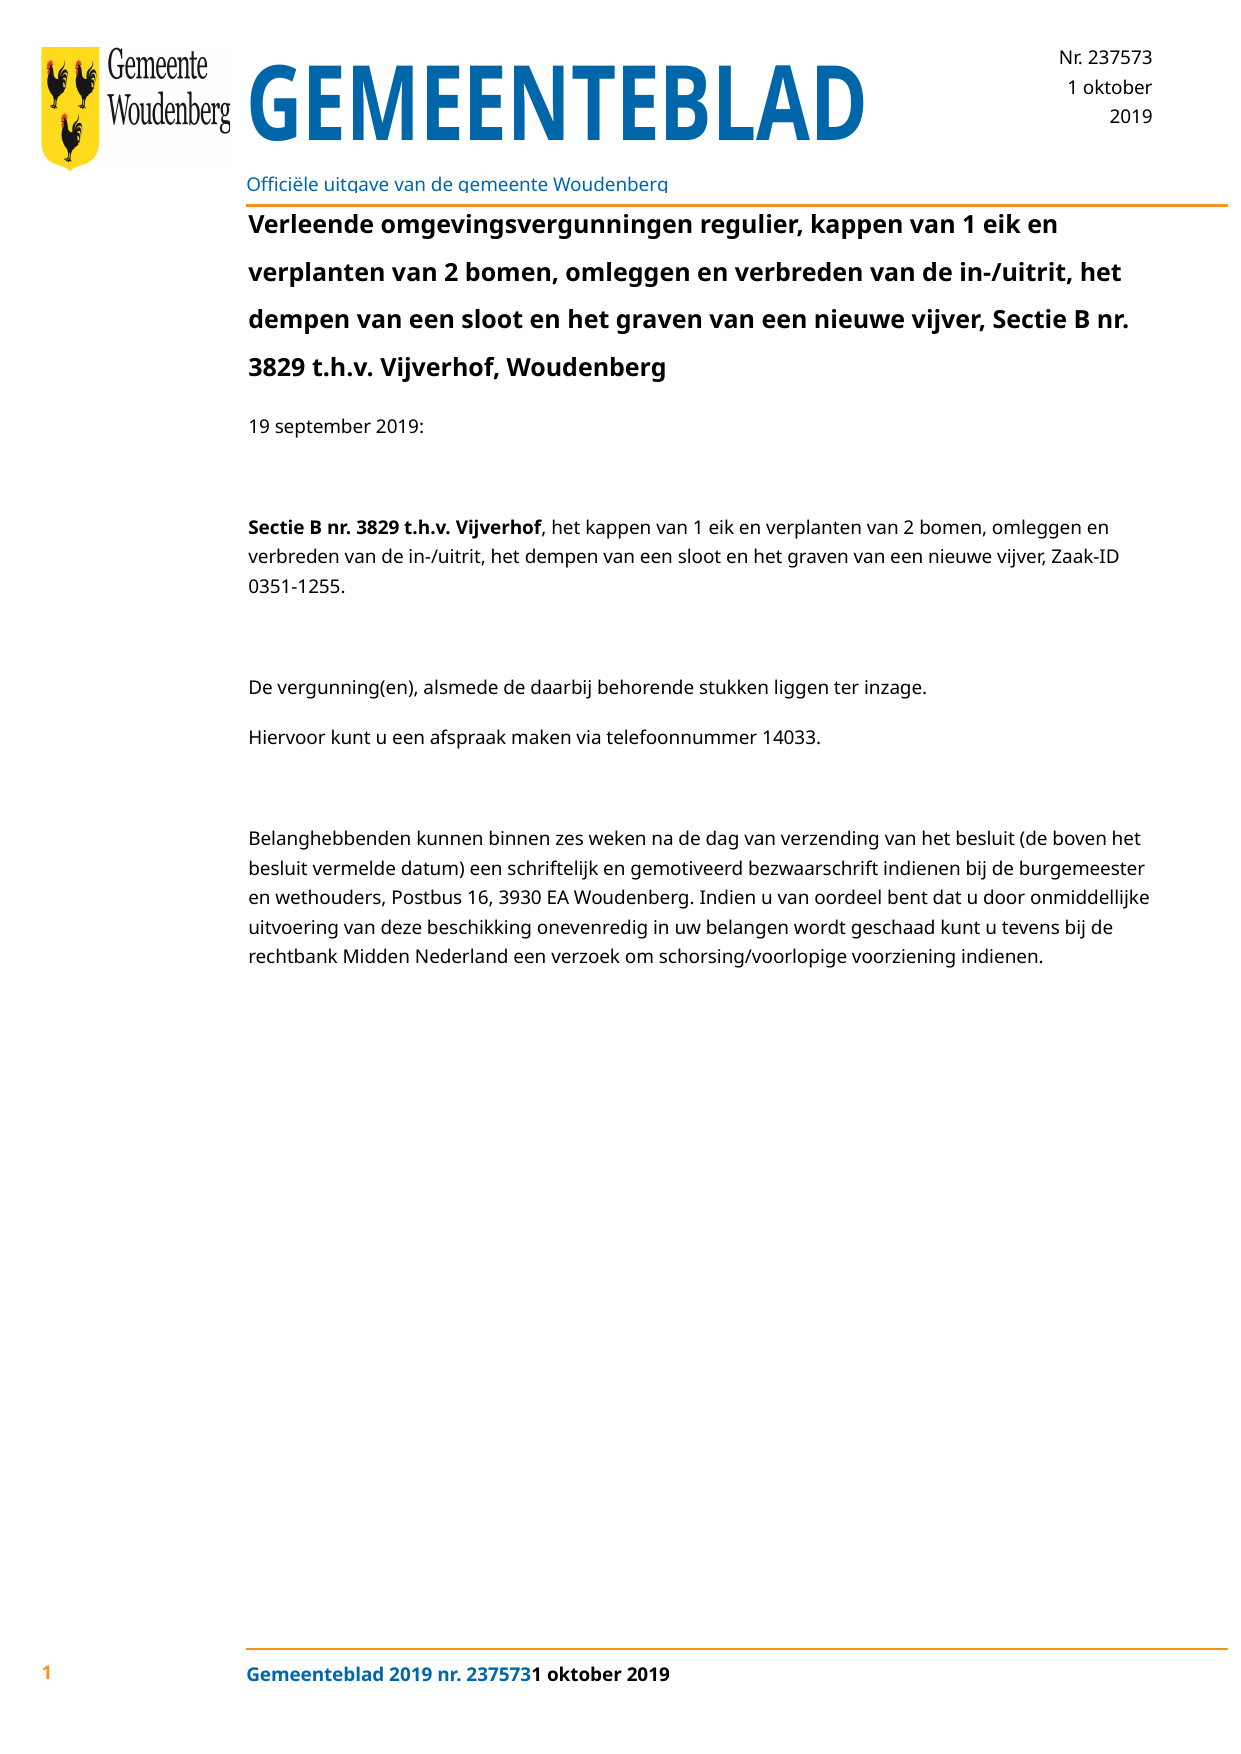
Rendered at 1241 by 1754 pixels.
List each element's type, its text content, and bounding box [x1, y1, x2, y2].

text Hiervoor kunt u een afspraak maken via telefoonnummer 14033. [248, 724, 1152, 750]
text 19 september 2019: [248, 413, 1152, 439]
text Verleende omgevingsvergunningen regulier, kappen van 1 eik en verplanten van 2 bomen, omleggen en verbreden van de in-/uitrit, het dempen van een sloot en het graven van een nieuwe vijver, Sectie B nr. 3829 t.h.v. Vijverhof, Woudenberg [248, 207, 1152, 384]
text Belanghebbenden kunnen binnen zes weken na de dag van verzending van het besluit (de boven het besluit vermelde datum) een schriftelijk en gemotiveerd bezwaarschrift indienen bij de burgemeester en wethouders, Postbus 16, 3930 EA Woudenberg. Indien u van oordeel bent dat u door onmiddellijke uitvoering van deze beschikking onevenredig in uw belangen wordt geschaad kunt u tevens bij de rechtbank Midden Nederland een verzoek om schorsing/voorlopige voorziening indienen. [248, 825, 1152, 969]
text Sectie B nr. 3829 t.h.v. Vijverhof, het kappen van 1 eik en verplanten van 2 bomen, omleggen en verbreden van de in-/uitrit, het dempen van een sloot en het graven van een nieuwe vijver, Zaak-ID 0351-1255. [248, 514, 1152, 599]
picture [41, 47, 231, 172]
text De vergunning(en), alsmede de daarbij behorende stukken liggen ter inzage. [248, 674, 1152, 700]
